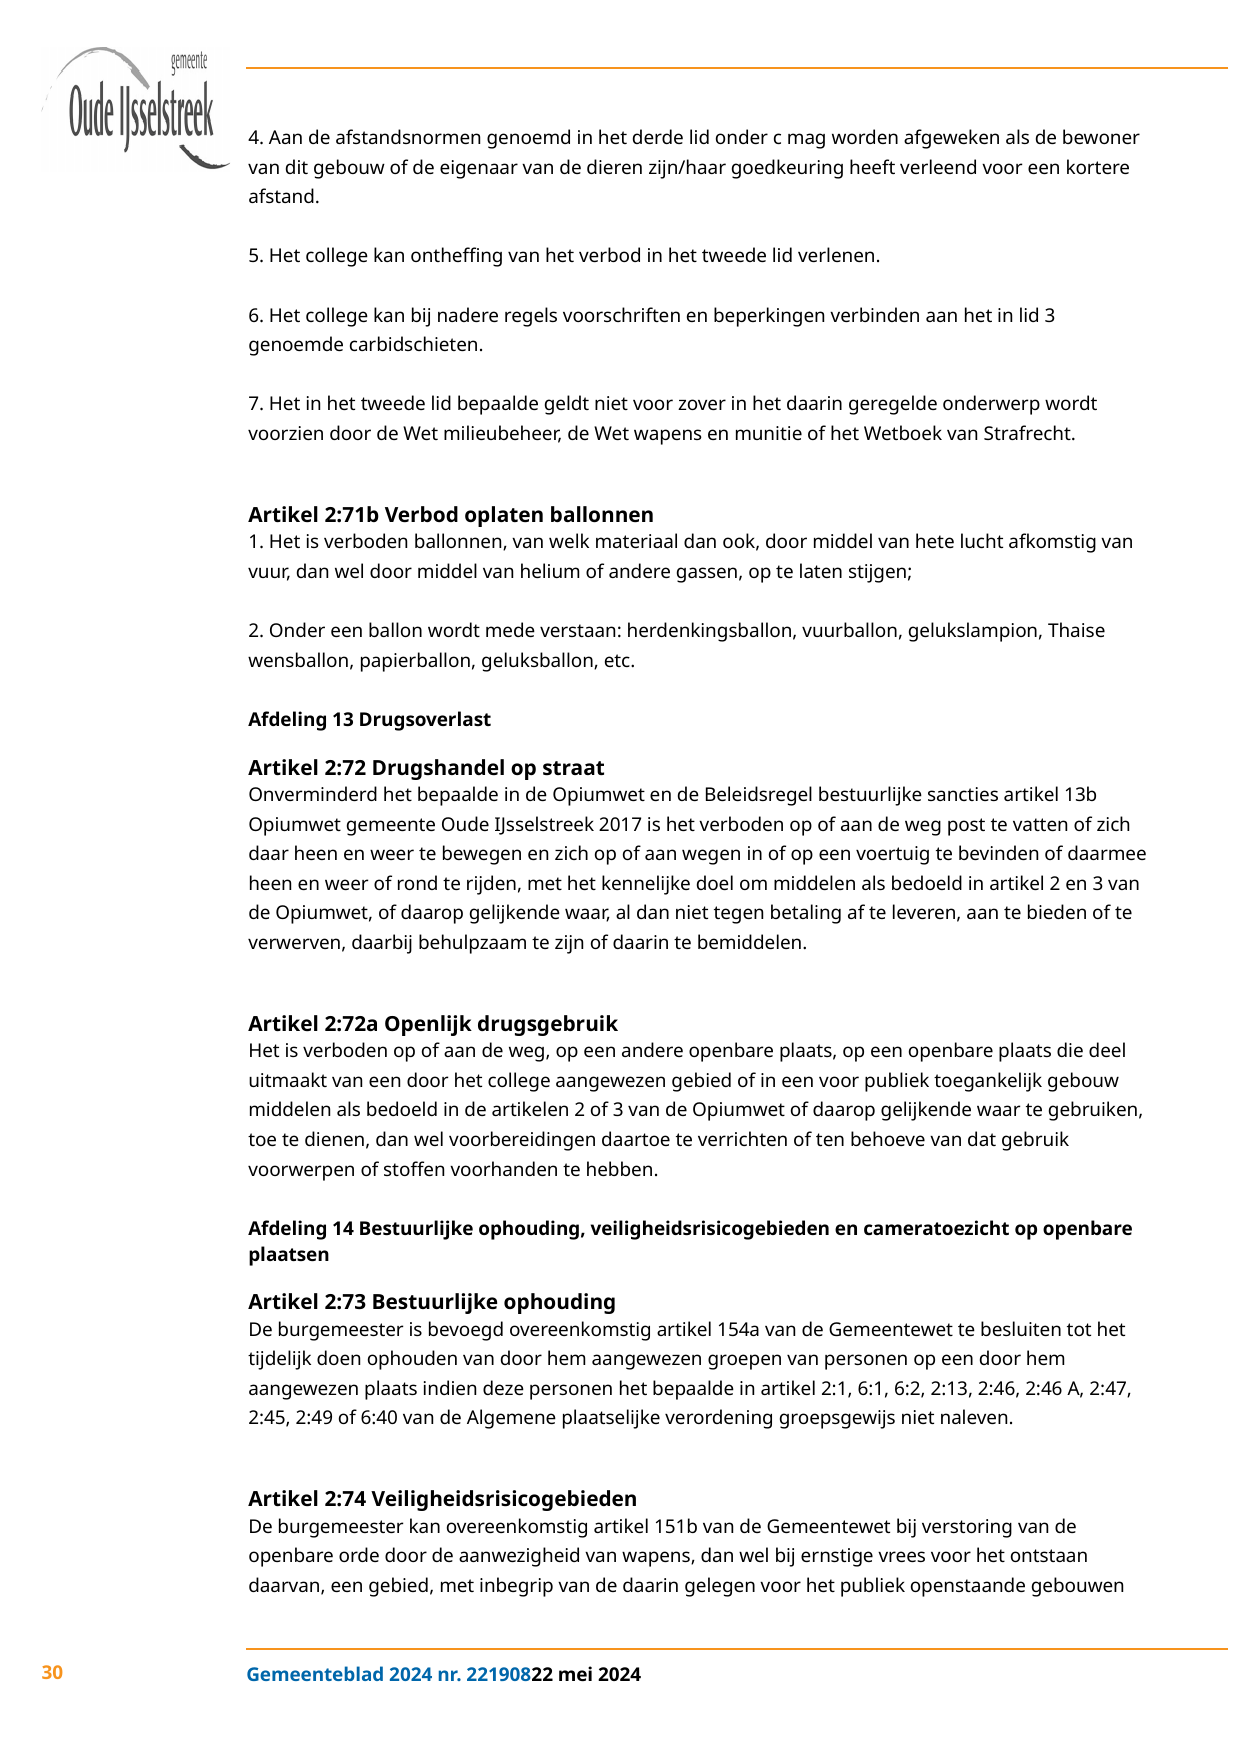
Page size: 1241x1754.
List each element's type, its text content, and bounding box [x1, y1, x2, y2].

text Artikel 2:71b Verbod oplaten ballonnen [248, 500, 1152, 529]
text 7. Het in het tweede lid bepaalde geldt niet voor zover in het daarin geregelde onderwerp wordt voorzien door de Wet milieubeheer, de Wet wapens en munitie of het Wetboek van Strafrecht. [248, 391, 1152, 446]
text Afdeling 13 Drugsoverlast [248, 706, 1152, 732]
text Artikel 2:72a Openlijk drugsgebruik [248, 1009, 1152, 1037]
text 4. Aan de afstandsnormen genoemd in het derde lid onder c mag worden afgeweken als de bewoner van dit gebouw of de eigenaar van de dieren zijn/haar goedkeuring heeft verleend voor een kortere afstand. [248, 124, 1152, 209]
text Onverminderd het bepaalde in de Opiumwet en de Beleidsregel bestuurlijke sancties artikel 13b Opiumwet gemeente Oude IJsselstreek 2017 is het verboden op of aan de weg post te vatten of zich daar heen en weer te bewegen en zich op of aan wegen in of op een voertuig te bevinden of daarmee heen en weer of rond te rijden, met het kennelijke doel om middelen als bedoeld in artikel 2 en 3 van de Opiumwet, of daarop gelijkende waar, al dan niet tegen betaling af te leveren, aan te bieden of te verwerven, daarbij behulpzaam te zijn of daarin te bemiddelen. [248, 781, 1152, 955]
text Het is verboden op of aan de weg, op een andere openbare plaats, op een openbare plaats die deel uitmaakt van een door het college aangewezen gebied of in een voor publiek toegankelijk gebouw middelen als bedoeld in de artikelen 2 of 3 van de Opiumwet of daarop gelijkende waar te gebruiken, toe te dienen, dan wel voorbereidingen daartoe te verrichten of ten behoeve van dat gebruik voorwerpen of stoffen voorhanden te hebben. [248, 1037, 1152, 1182]
text 1. Het is verboden ballonnen, van welk materiaal dan ook, door middel van hete lucht afkomstig van vuur, dan wel door middel van helium of andere gassen, op te laten stijgen; [248, 529, 1152, 584]
text 5. Het college kan ontheffing van het verbod in het tweede lid verlenen. [248, 243, 1152, 268]
picture [41, 47, 231, 172]
text Artikel 2:73 Bestuurlijke ophouding [248, 1287, 1152, 1316]
text Artikel 2:74 Veiligheidsrisicogebieden [248, 1484, 1152, 1513]
text De burgemeester is bevoegd overeenkomstig artikel 154a van de Gemeentewet te besluiten tot het tijdelijk doen ophouden van door hem aangewezen groepen van personen op een door hem aangewezen plaats indien deze personen het bepaalde in artikel 2:1, 6:1, 6:2, 2:13, 2:46, 2:46 A, 2:47, 2:45, 2:49 of 6:40 van de Algemene plaatselijke verordening groepsgewijs niet naleven. [248, 1316, 1152, 1430]
text Artikel 2:72 Drugshandel op straat [248, 753, 1152, 781]
text De burgemeester kan overeenkomstig artikel 151b van de Gemeentewet bij verstoring van de openbare orde door de aanwezigheid van wapens, dan wel bij ernstige vrees voor het ontstaan daarvan, een gebied, met inbegrip van de daarin gelegen voor het publiek openstaande gebouwen [248, 1513, 1152, 1598]
text 2. Onder een ballon wordt mede verstaan: herdenkingsballon, vuurballon, gelukslampion, Thaise wensballon, papierballon, geluksballon, etc. [248, 617, 1152, 673]
text 6. Het college kan bij nadere regels voorschriften en beperkingen verbinden aan het in lid 3 genoemde carbidschieten. [248, 302, 1152, 357]
text Afdeling 14 Bestuurlijke ophouding, veiligheidsrisicogebieden en cameratoezicht op openbare plaatsen [248, 1215, 1152, 1266]
